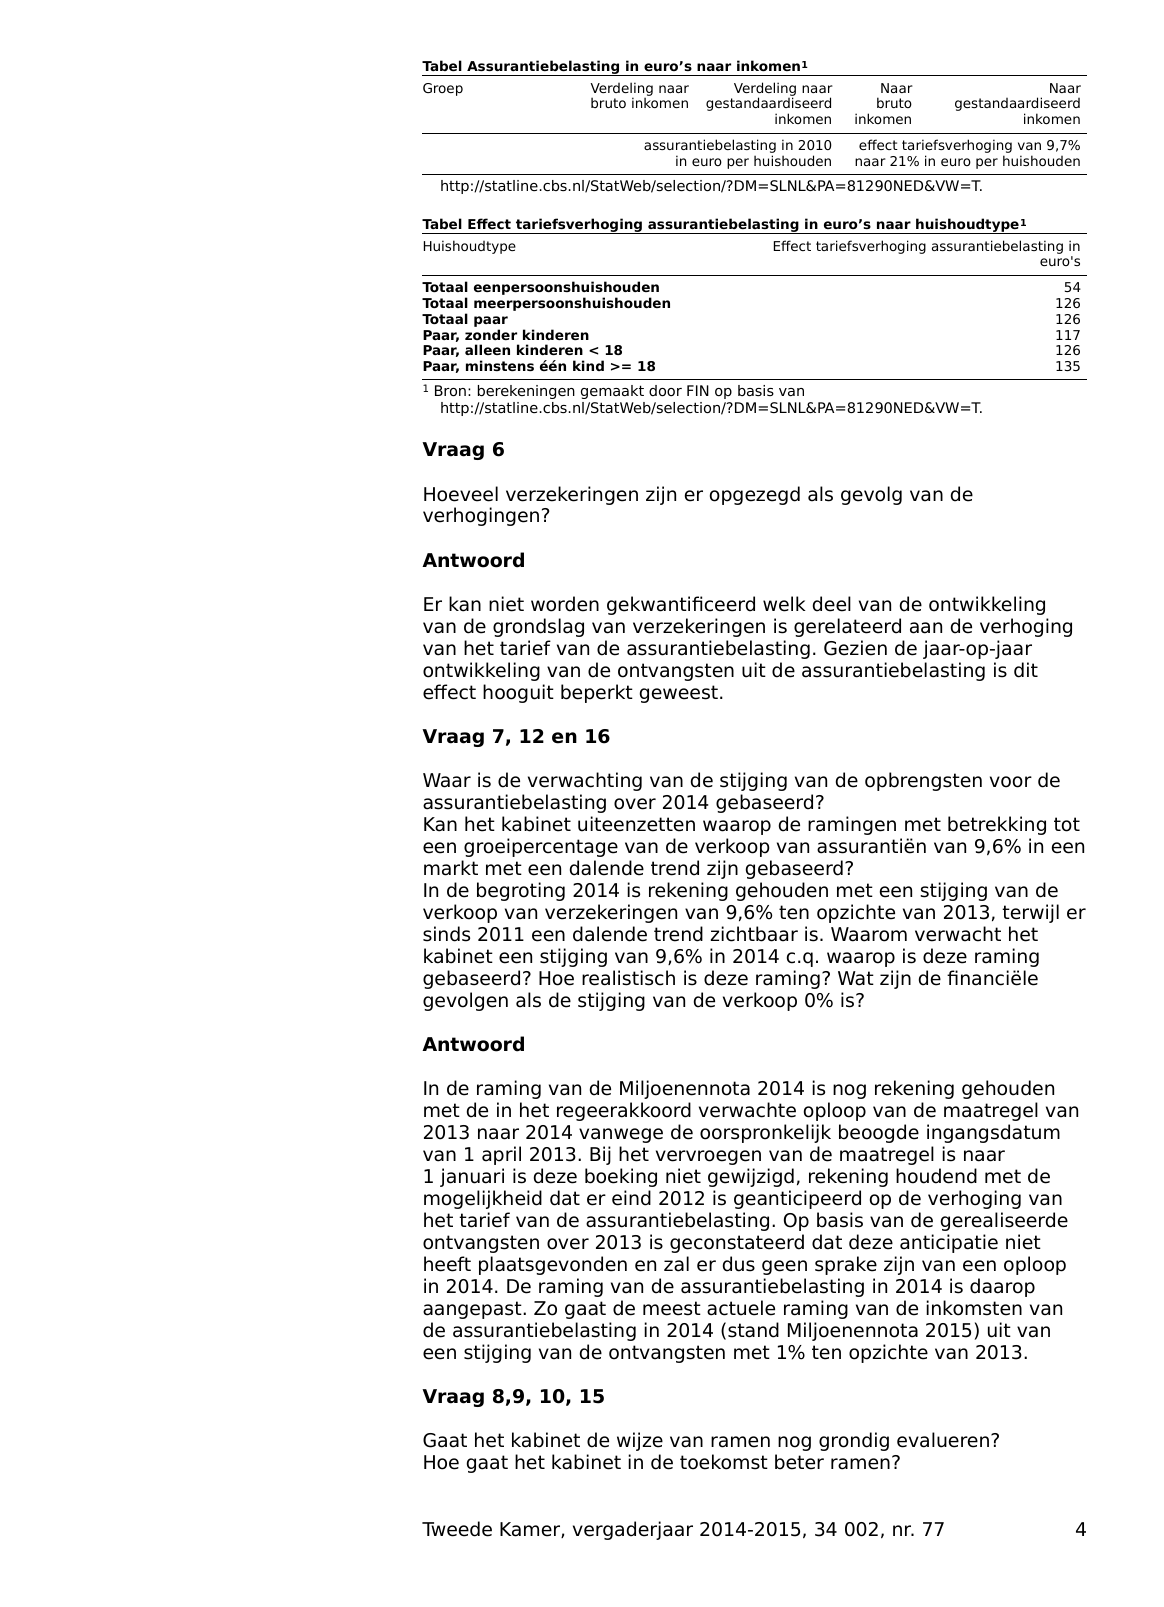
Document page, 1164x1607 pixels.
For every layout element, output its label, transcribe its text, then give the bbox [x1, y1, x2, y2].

table_cell [422, 134, 568, 174]
subtitle Vraag 6 [422, 439, 1087, 461]
table_cell Huishoudtype [422, 234, 729, 274]
table_cell http://statline.cbs.nl/StatWeb/selection/?DM=SLNL&PA=81290NED&VW=T. [422, 175, 1087, 195]
table_cell 126 [729, 296, 1087, 312]
text Hoe gaat het kabinet in de toekomst beter ramen? [422, 1452, 1087, 1474]
text Hoeveel verzekeringen zijn er opgezegd als gevolg van de verhogingen? [422, 483, 1087, 527]
text Waar is de verwachting van de stijging van de opbrengsten voor de assurantiebelasting over 2014 gebaseerd? [422, 770, 1087, 814]
table_cell Totaal paar [422, 312, 729, 327]
table_cell Paar, alleen kinderen < 18 [422, 343, 729, 359]
table_cell assurantiebelasting in 2010 in euro per huishouden [568, 134, 838, 174]
table_cell Verdeling naar bruto inkomen [568, 76, 695, 132]
table_header Tabel Effect tariefsverhoging assurantiebelasting in euro’s naar huishoudtype1 [422, 217, 1087, 233]
table_cell Totaal eenpersoonshuishouden [422, 276, 729, 296]
table_cell Naar gestandaardiseerd inkomen [918, 76, 1087, 132]
table_header Tabel Assurantiebelasting in euro’s naar inkomen1 [422, 59, 1087, 75]
table_cell Verdeling naar gestandaardiseerd inkomen [695, 76, 838, 132]
table_cell 126 [729, 312, 1087, 327]
table_cell Paar, zonder kinderen [422, 328, 729, 343]
subtitle Antwoord [422, 549, 1087, 572]
table_cell 135 [729, 359, 1087, 379]
text Kan het kabinet uiteenzetten waarop de ramingen met betrekking tot een groeipercentage van de verkoop van assurantiën van 9,6% in een markt met een dalende trend zijn gebaseerd? [422, 814, 1087, 880]
table_cell effect tariefsverhoging van 9,7% naar 21% in euro per huishouden [838, 134, 1087, 174]
table_cell 54 [729, 276, 1087, 296]
subtitle Vraag 8,9, 10, 15 [422, 1386, 1087, 1408]
text In de raming van de Miljoenennota 2014 is nog rekening gehouden met de in het regeerakkoord verwachte oploop van de maatregel van 2013 naar 2014 vanwege de oorspronkelijk beoogde ingangsdatum van 1 april 2013. Bij het vervroegen van de maatregel is naar 1 januari is deze boeking niet gewijzigd, rekening houdend met de mogelijkheid dat er eind 2012 is geanticipeerd op de verhoging van het tarief van de assurantiebelasting. Op basis van de gerealiseerde ontvangsten over 2013 is geconstateerd dat deze anticipatie niet heeft plaatsgevonden en zal er dus geen sprake zijn van een oploop in 2014. De raming van de assurantiebelasting in 2014 is daarop aangepast. Zo gaat de meest actuele raming van de inkomsten van de assurantiebelasting in 2014 (stand Miljoenennota 2015) uit van een stijging van de ontvangsten met 1% ten opzichte van 2013. [422, 1078, 1087, 1364]
table_cell 117 [729, 328, 1087, 343]
table_cell Paar, minstens één kind >= 18 [422, 359, 729, 379]
text Er kan niet worden gekwantificeerd welk deel van de ontwikkeling van de grondslag van verzekeringen is gerelateerd aan de verhoging van het tarief van de assurantiebelasting. Gezien de jaar-op-jaar ontwikkeling van de ontvangsten uit de assurantiebelasting is dit effect hooguit beperkt geweest. [422, 594, 1087, 704]
table_cell Effect tariefsverhoging assurantiebelasting in euro's [729, 234, 1087, 274]
table_cell Totaal meerpersoonshuishouden [422, 296, 729, 312]
subtitle Vraag 7, 12 en 16 [422, 726, 1087, 748]
table_cell 1 Bron: berekeningen gemaakt door FIN op basis van http://statline.cbs.nl/StatWeb/selection/?DM=SLNL&PA=81290NED&VW=T. [422, 380, 1087, 417]
table_cell 126 [729, 343, 1087, 359]
text In de begroting 2014 is rekening gehouden met een stijging van de verkoop van verzekeringen van 9,6% ten opzichte van 2013, terwijl er sinds 2011 een dalende trend zichtbaar is. Waarom verwacht het kabinet een stijging van 9,6% in 2014 c.q. waarop is deze raming gebaseerd? Hoe realistisch is deze raming? Wat zijn de financiële gevolgen als de stijging van de verkoop 0% is? [422, 880, 1087, 1012]
subtitle Antwoord [422, 1034, 1087, 1056]
text Gaat het kabinet de wijze van ramen nog grondig evalueren? [422, 1430, 1087, 1452]
table_cell Groep [422, 76, 568, 132]
table_cell Naar bruto inkomen [838, 76, 918, 132]
